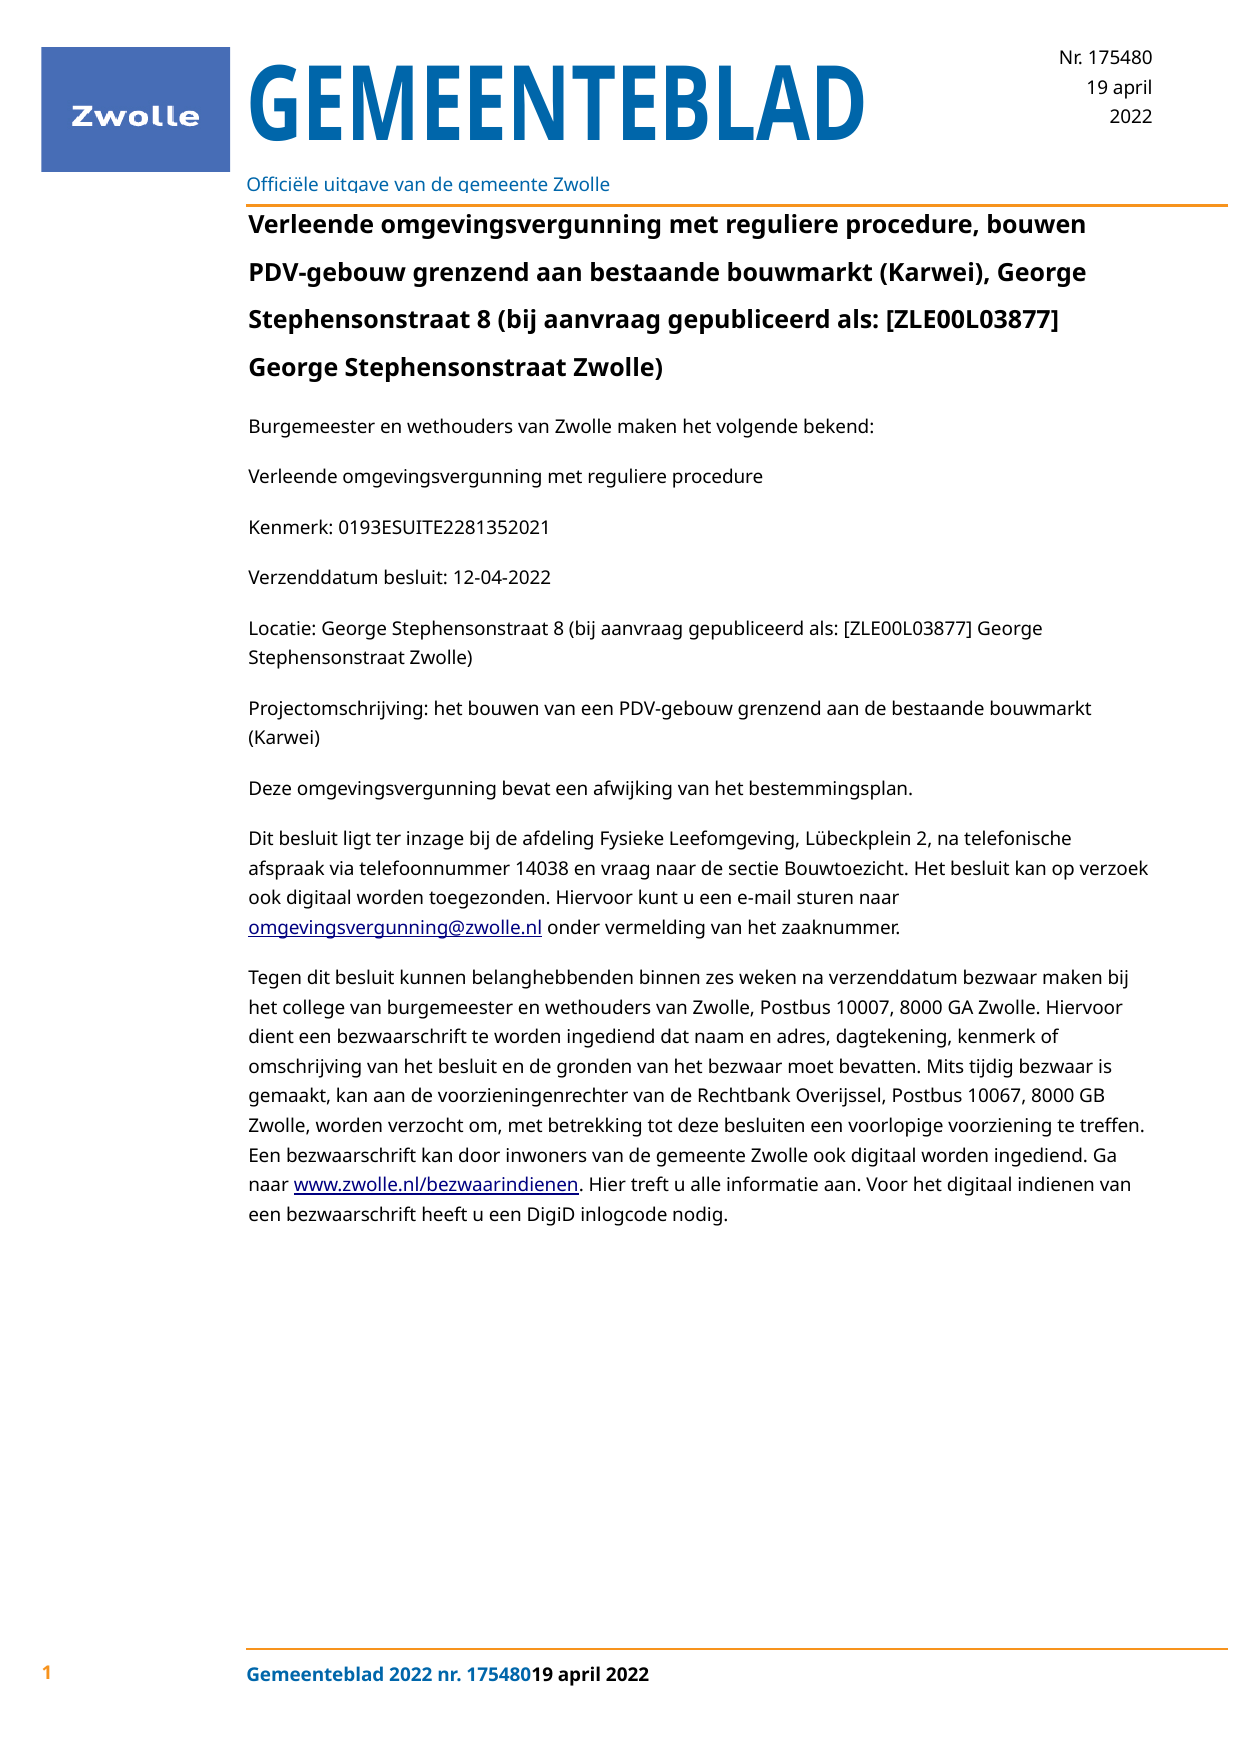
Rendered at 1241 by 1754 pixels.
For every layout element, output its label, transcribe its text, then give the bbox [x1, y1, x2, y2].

text Deze omgevingsvergunning bevat een afwijking van het bestemmingsplan. [248, 775, 1152, 801]
text Verleende omgevingsvergunning met reguliere procedure [248, 463, 1152, 489]
text Verleende omgevingsvergunning met reguliere procedure, bouwen PDV-gebouw grenzend aan bestaande bouwmarkt (Karwei), George Stephensonstraat 8 (bij aanvraag gepubliceerd als: [ZLE00L03877] George Stephensonstraat Zwolle) [248, 207, 1152, 384]
text Projectomschrijving: het bouwen van een PDV-gebouw grenzend aan de bestaande bouwmarkt (Karwei) [248, 695, 1152, 750]
text Locatie: George Stephensonstraat 8 (bij aanvraag gepubliceerd als: [ZLE00L03877] George Stephensonstraat Zwolle) [248, 615, 1152, 670]
text Verzenddatum besluit: 12-04-2022 [248, 564, 1152, 590]
text Dit besluit ligt ter inzage bij de afdeling Fysieke Leefomgeving, Lübeckplein 2, na telefonische afspraak via telefoonnummer 14038 en vraag naar de sectie Bouwtoezicht. Het besluit kan op verzoek ook digitaal worden toegezonden. Hiervoor kunt u een e-mail sturen naar omgevingsvergunning@zwolle.nl onder vermelding van het zaaknummer. [248, 825, 1152, 940]
picture [41, 47, 231, 172]
text Tegen dit besluit kunnen belanghebbenden binnen zes weken na verzenddatum bezwaar maken bij het college van burgemeester en wethouders van Zwolle, Postbus 10007, 8000 GA Zwolle. Hiervoor dient een bezwaarschrift te worden ingediend dat naam en adres, dagtekening, kenmerk of omschrijving van het besluit en de gronden van het bezwaar moet bevatten. Mits tijdig bezwaar is gemaakt, kan aan de voorzieningenrechter van de Rechtbank Overijssel, Postbus 10067, 8000 GB Zwolle, worden verzocht om, met betrekking tot deze besluiten een voorlopige voorziening te treffen. Een bezwaarschrift kan door inwoners van de gemeente Zwolle ook digitaal worden ingediend. Ga naar www.zwolle.nl/bezwaarindienen. Hier treft u alle informatie aan. Voor het digitaal indienen van een bezwaarschrift heeft u een DigiD inlogcode nodig. [248, 964, 1152, 1227]
text Burgemeester en wethouders van Zwolle maken het volgende bekend: [248, 413, 1152, 439]
text Kenmerk: 0193ESUITE2281352021 [248, 514, 1152, 540]
